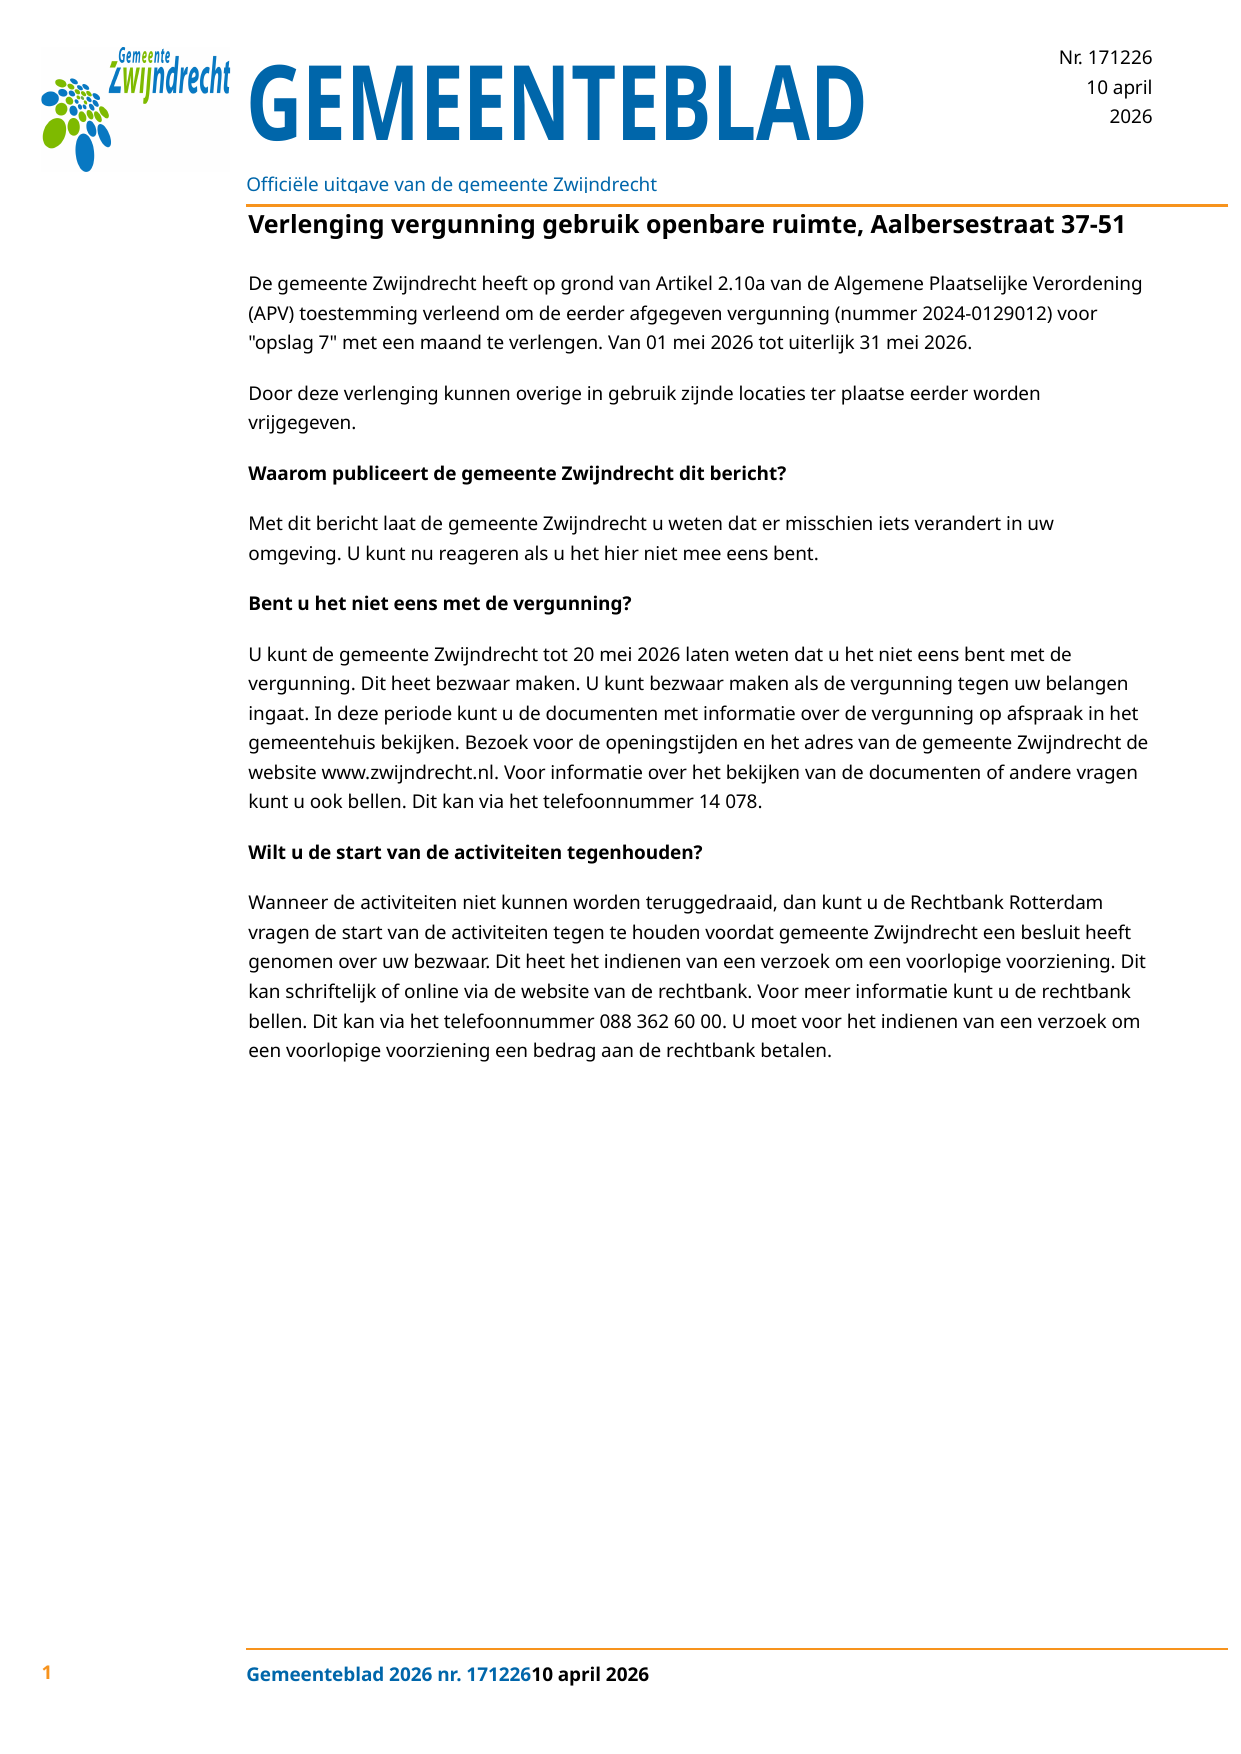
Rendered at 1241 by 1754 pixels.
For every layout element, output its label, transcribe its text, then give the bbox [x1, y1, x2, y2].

picture [41, 47, 231, 172]
text Verlenging vergunning gebruik openbare ruimte, Aalbersestraat 37-51 [248, 207, 1152, 241]
text Door deze verlenging kunnen overige in gebruik zijnde locaties ter plaatse eerder worden vrijgegeven. [248, 380, 1152, 435]
text Bent u het niet eens met de vergunning? [248, 590, 1152, 616]
text Waarom publiceert de gemeente Zwijndrecht dit bericht? [248, 460, 1152, 486]
text De gemeente Zwijndrecht heeft op grond van Artikel 2.10a van de Algemene Plaatselijke Verordening (APV) toestemming verleend om de eerder afgegeven vergunning (nummer 2024-0129012) voor "opslag 7" met een maand te verlengen. Van 01 mei 2026 tot uiterlijk 31 mei 2026. [248, 270, 1152, 355]
text Met dit bericht laat de gemeente Zwijndrecht u weten dat er misschien iets verandert in uw omgeving. U kunt nu reageren als u het hier niet mee eens bent. [248, 510, 1152, 566]
text U kunt de gemeente Zwijndrecht tot 20 mei 2026 laten weten dat u het niet eens bent met de vergunning. Dit heet bezwaar maken. U kunt bezwaar maken als de vergunning tegen uw belangen ingaat. In deze periode kunt u de documenten met informatie over de vergunning op afspraak in het gemeentehuis bekijken. Bezoek voor de openingstijden en het adres van de gemeente Zwijndrecht de website www.zwijndrecht.nl. Voor informatie over het bekijken van de documenten of andere vragen kunt u ook bellen. Dit kan via het telefoonnummer 14 078. [248, 641, 1152, 814]
text Wanneer de activiteiten niet kunnen worden teruggedraaid, dan kunt u de Rechtbank Rotterdam vragen de start van de activiteiten tegen te houden voordat gemeente Zwijndrecht een besluit heeft genomen over uw bezwaar. Dit heet het indienen van een verzoek om een voorlopige voorziening. Dit kan schriftelijk of online via de website van de rechtbank. Voor meer informatie kunt u de rechtbank bellen. Dit kan via het telefoonnummer 088 362 60 00. U moet voor het indienen van een verzoek om een voorlopige voorziening een bedrag aan de rechtbank betalen. [248, 889, 1152, 1063]
text Wilt u de start van de activiteiten tegenhouden? [248, 839, 1152, 865]
